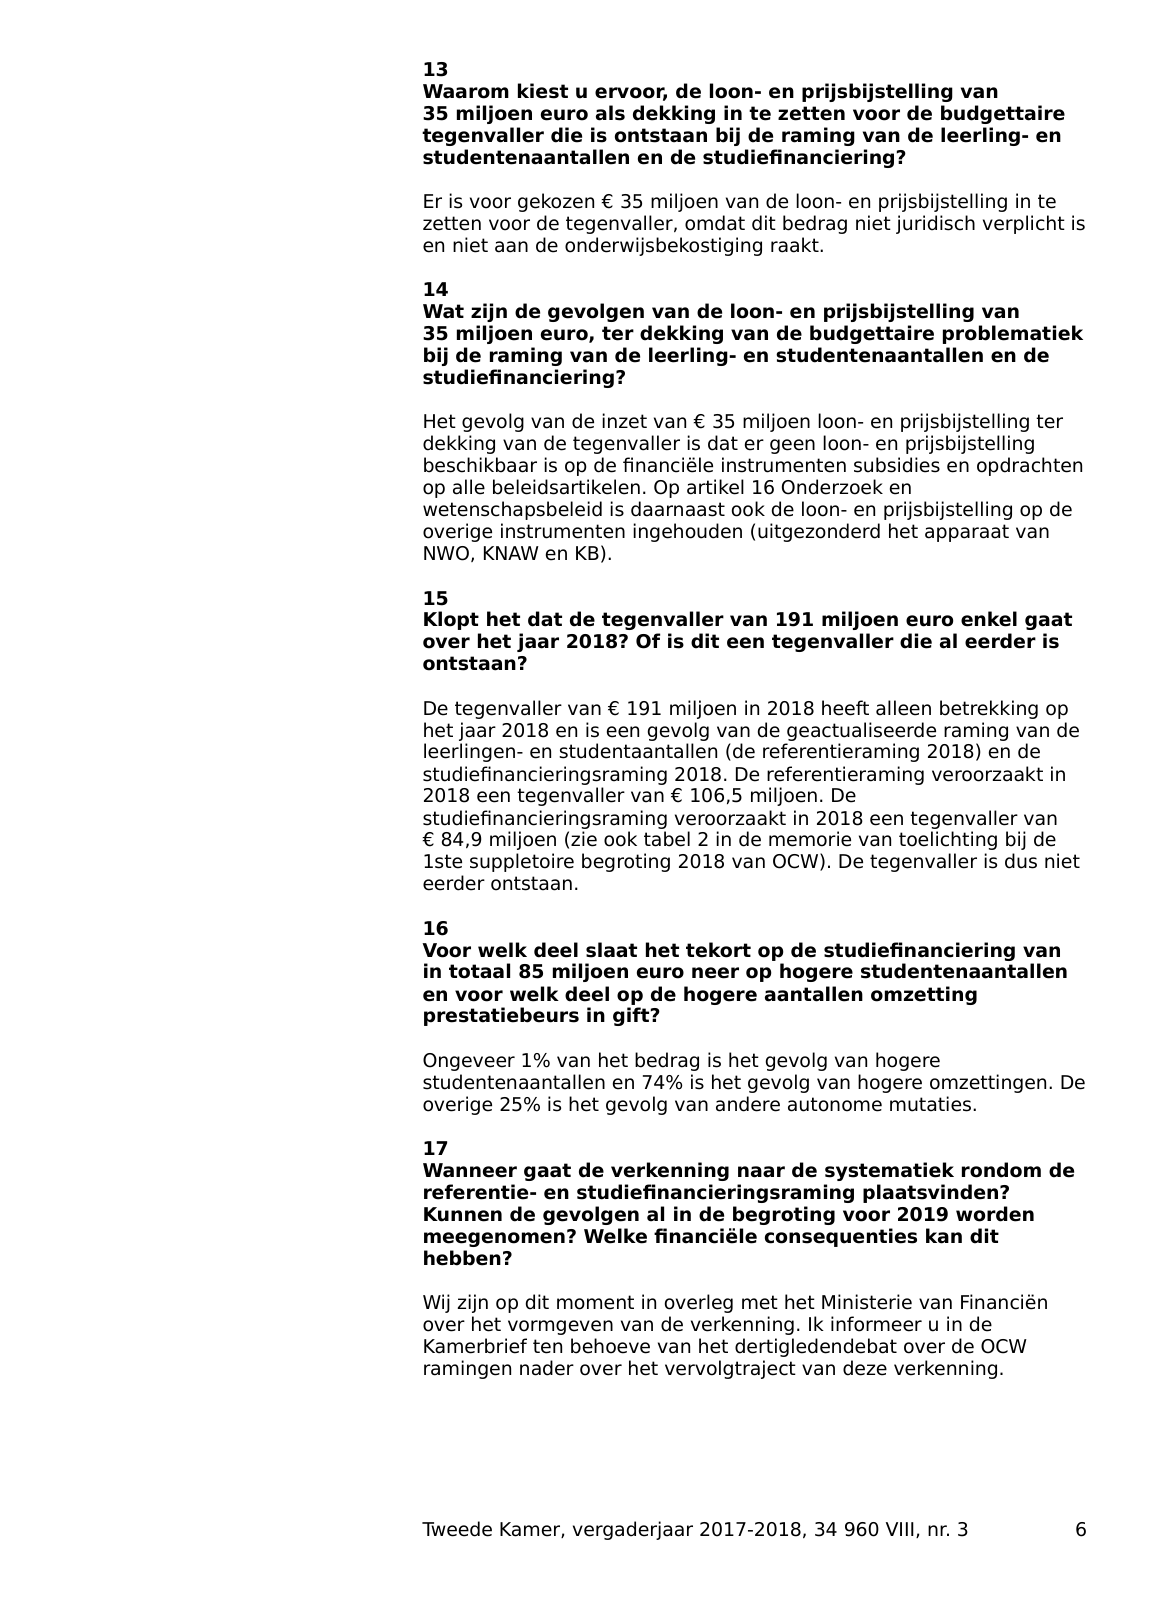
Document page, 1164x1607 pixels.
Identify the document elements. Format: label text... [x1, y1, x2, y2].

text 15 [422, 587, 1087, 609]
text Wij zijn op dit moment in overleg met het Ministerie van Financiën over het vormgeven van de verkenning. Ik informeer u in de Kamerbrief ten behoeve van het dertigledendebat over de OCW ramingen nader over het vervolgtraject van deze verkenning. [422, 1292, 1087, 1380]
text Waarom kiest u ervoor, de loon- en prijsbijstelling van 35 miljoen euro als dekking in te zetten voor de budgettaire tegenvaller die is ontstaan bij de raming van de leerling- en studentenaantallen en de studiefinanciering? [422, 81, 1087, 169]
text 17 [422, 1138, 1087, 1160]
text De tegenvaller van € 191 miljoen in 2018 heeft alleen betrekking op het jaar 2018 en is een gevolg van de geactualiseerde raming van de leerlingen- en studentaantallen (de referentieraming 2018) en de studiefinancieringsraming 2018. De referentieraming veroorzaakt in 2018 een tegenvaller van € 106,5 miljoen. De studiefinancieringsraming veroorzaakt in 2018 een tegenvaller van € 84,9 miljoen (zie ook tabel 2 in de memorie van toelichting bij de 1ste suppletoire begroting 2018 van OCW). De tegenvaller is dus niet eerder ontstaan. [422, 697, 1087, 895]
text Ongeveer 1% van het bedrag is het gevolg van hogere studentenaantallen en 74% is het gevolg van hogere omzettingen. De overige 25% is het gevolg van andere autonome mutaties. [422, 1049, 1087, 1116]
text 16 [422, 917, 1087, 939]
text Voor welk deel slaat het tekort op de studiefinanciering van in totaal 85 miljoen euro neer op hogere studentenaantallen en voor welk deel op de hogere aantallen omzetting prestatiebeurs in gift? [422, 939, 1087, 1027]
text Wat zijn de gevolgen van de loon- en prijsbijstelling van 35 miljoen euro, ter dekking van de budgettaire problematiek bij de raming van de leerling- en studentenaantallen en de studiefinanciering? [422, 301, 1087, 389]
text Het gevolg van de inzet van € 35 miljoen loon- en prijsbijstelling ter dekking van de tegenvaller is dat er geen loon- en prijsbijstelling beschikbaar is op de financiële instrumenten subsidies en opdrachten op alle beleidsartikelen. Op artikel 16 Onderzoek en wetenschapsbeleid is daarnaast ook de loon- en prijsbijstelling op de overige instrumenten ingehouden (uitgezonderd het apparaat van NWO, KNAW en KB). [422, 411, 1087, 565]
text Wanneer gaat de verkenning naar de systematiek rondom de referentie- en studiefinancieringsraming plaatsvinden? Kunnen de gevolgen al in de begroting voor 2019 worden meegenomen? Welke financiële consequenties kan dit hebben? [422, 1160, 1087, 1269]
text Klopt het dat de tegenvaller van 191 miljoen euro enkel gaat over het jaar 2018? Of is dit een tegenvaller die al eerder is ontstaan? [422, 609, 1087, 675]
text Er is voor gekozen € 35 miljoen van de loon- en prijsbijstelling in te zetten voor de tegenvaller, omdat dit bedrag niet juridisch verplicht is en niet aan de onderwijsbekostiging raakt. [422, 191, 1087, 257]
text 13 [422, 59, 1087, 81]
text 14 [422, 279, 1087, 301]
